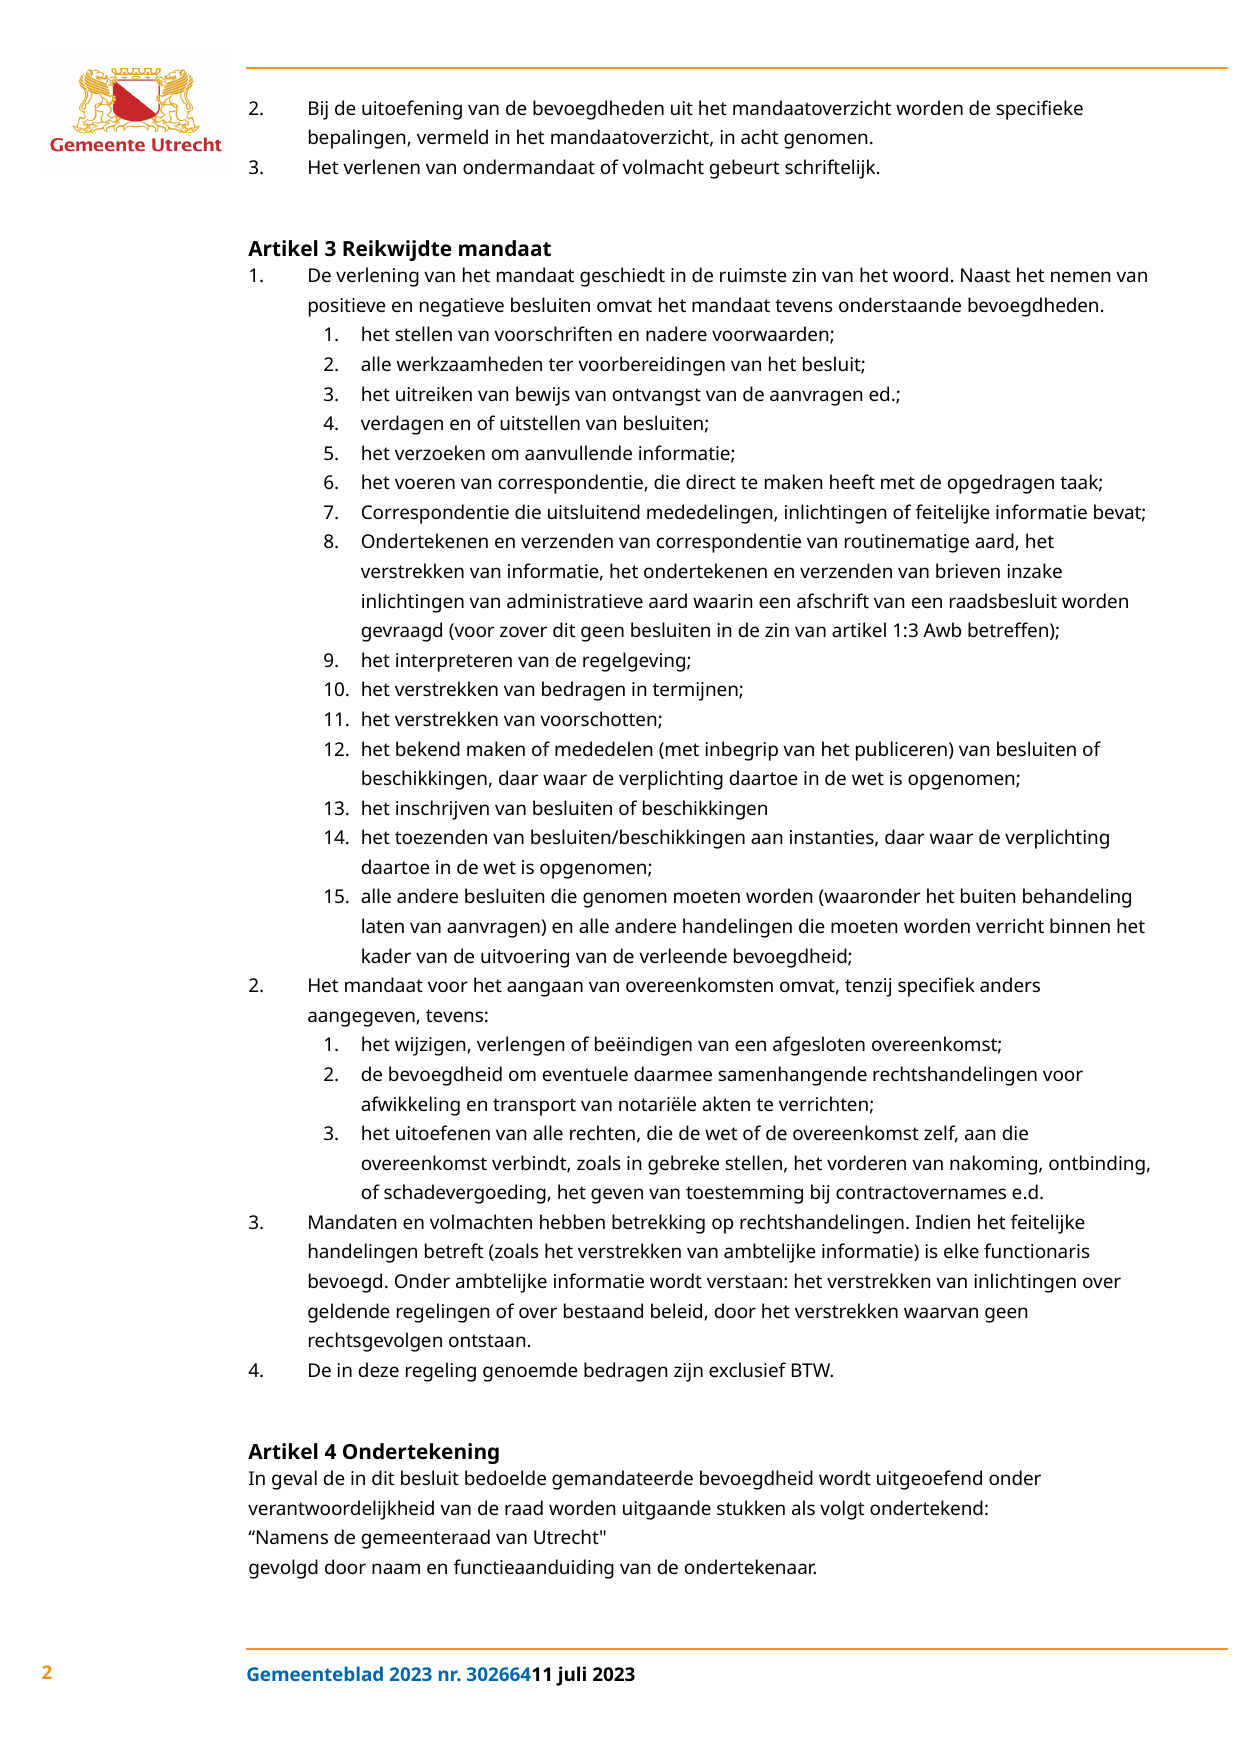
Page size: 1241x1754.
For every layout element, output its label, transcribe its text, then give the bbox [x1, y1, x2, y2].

list De in deze regeling genoemde bedragen zijn exclusief BTW. [248, 1357, 1152, 1383]
list de bevoegdheid om eventuele daarmee samenhangende rechtshandelingen voor afwikkeling en transport van notariële akten te verrichten; [323, 1061, 1152, 1116]
list Het verlenen van ondermandaat of volmacht gebeurt schriftelijk. [248, 154, 1152, 180]
list Het mandaat voor het aangaan van overeenkomsten omvat, tenzij specifiek anders aangegeven, tevens: [248, 972, 1152, 1028]
list het uitoefenen van alle rechten, die de wet of de overeenkomst zelf, aan die overeenkomst verbindt, zoals in gebreke stellen, het vorderen van nakoming, ontbinding, of schadevergoeding, het geven van toestemming bij contractovernames e.d. [323, 1120, 1152, 1205]
list alle werkzaamheden ter voorbereidingen van het besluit; [323, 351, 1152, 377]
list Correspondentie die uitsluitend mededelingen, inlichtingen of feitelijke informatie bevat; [323, 499, 1152, 525]
list verdagen en of uitstellen van besluiten; [323, 410, 1152, 436]
text gevolgd door naam en functieaanduiding van de ondertekenaar. [248, 1554, 1152, 1580]
list het toezenden van besluiten/beschikkingen aan instanties, daar waar de verplichting daartoe in de wet is opgenomen; [323, 824, 1152, 880]
text Artikel 4 Ondertekening [248, 1437, 1152, 1465]
list het uitreiken van bewijs van ontvangst van de aanvragen ed.; [323, 381, 1152, 406]
text In geval de in dit besluit bedoelde gemandateerde bevoegdheid wordt uitgeoefend onder verantwoordelijkheid van de raad worden uitgaande stukken als volgt ondertekend: [248, 1465, 1152, 1521]
list alle andere besluiten die genomen moeten worden (waaronder het buiten behandeling laten van aanvragen) en alle andere handelingen die moeten worden verricht binnen het kader van de uitvoering van de verleende bevoegdheid; [323, 884, 1152, 968]
list het verstrekken van voorschotten; [323, 706, 1152, 732]
list Ondertekenen en verzenden van correspondentie van routinematige aard, het verstrekken van informatie, het ondertekenen en verzenden van brieven inzake inlichtingen van administratieve aard waarin een afschrift van een raadsbesluit worden gevraagd (voor zover dit geen besluiten in de zin van artikel 1:3 Awb betreffen); [323, 529, 1152, 643]
list het verstrekken van bedragen in termijnen; [323, 677, 1152, 702]
text Artikel 3 Reikwijdte mandaat [248, 234, 1152, 262]
list het bekend maken of mededelen (met inbegrip van het publiceren) van besluiten of beschikkingen, daar waar de verplichting daartoe in de wet is opgenomen; [323, 736, 1152, 791]
list het voeren van correspondentie, die direct te maken heeft met de opgedragen taak; [323, 469, 1152, 495]
list het wijzigen, verlengen of beëindigen van een afgesloten overeenkomst; [323, 1032, 1152, 1057]
list het stellen van voorschriften en nadere voorwaarden; [323, 322, 1152, 347]
list Mandaten en volmachten hebben betrekking op rechtshandelingen. Indien het feitelijke handelingen betreft (zoals het verstrekken van ambtelijke informatie) is elke functionaris bevoegd. Onder ambtelijke informatie wordt verstaan: het verstrekken van inlichtingen over geldende regelingen of over bestaand beleid, door het verstrekken waarvan geen rechtsgevolgen ontstaan. [248, 1209, 1152, 1353]
text “Namens de gemeenteraad van Utrecht" [248, 1524, 1152, 1550]
list De verlening van het mandaat geschiedt in de ruimste zin van het woord. Naast het nemen van positieve en negatieve besluiten omvat het mandaat tevens onderstaande bevoegdheden. [248, 262, 1152, 318]
list het inschrijven van besluiten of beschikkingen [323, 795, 1152, 821]
list het interpreteren van de regelgeving; [323, 647, 1152, 673]
list Bij de uitoefening van de bevoegdheden uit het mandaatoverzicht worden de specifieke bepalingen, vermeld in het mandaatoverzicht, in acht genomen. [248, 95, 1152, 150]
picture [41, 47, 231, 172]
list het verzoeken om aanvullende informatie; [323, 440, 1152, 466]
